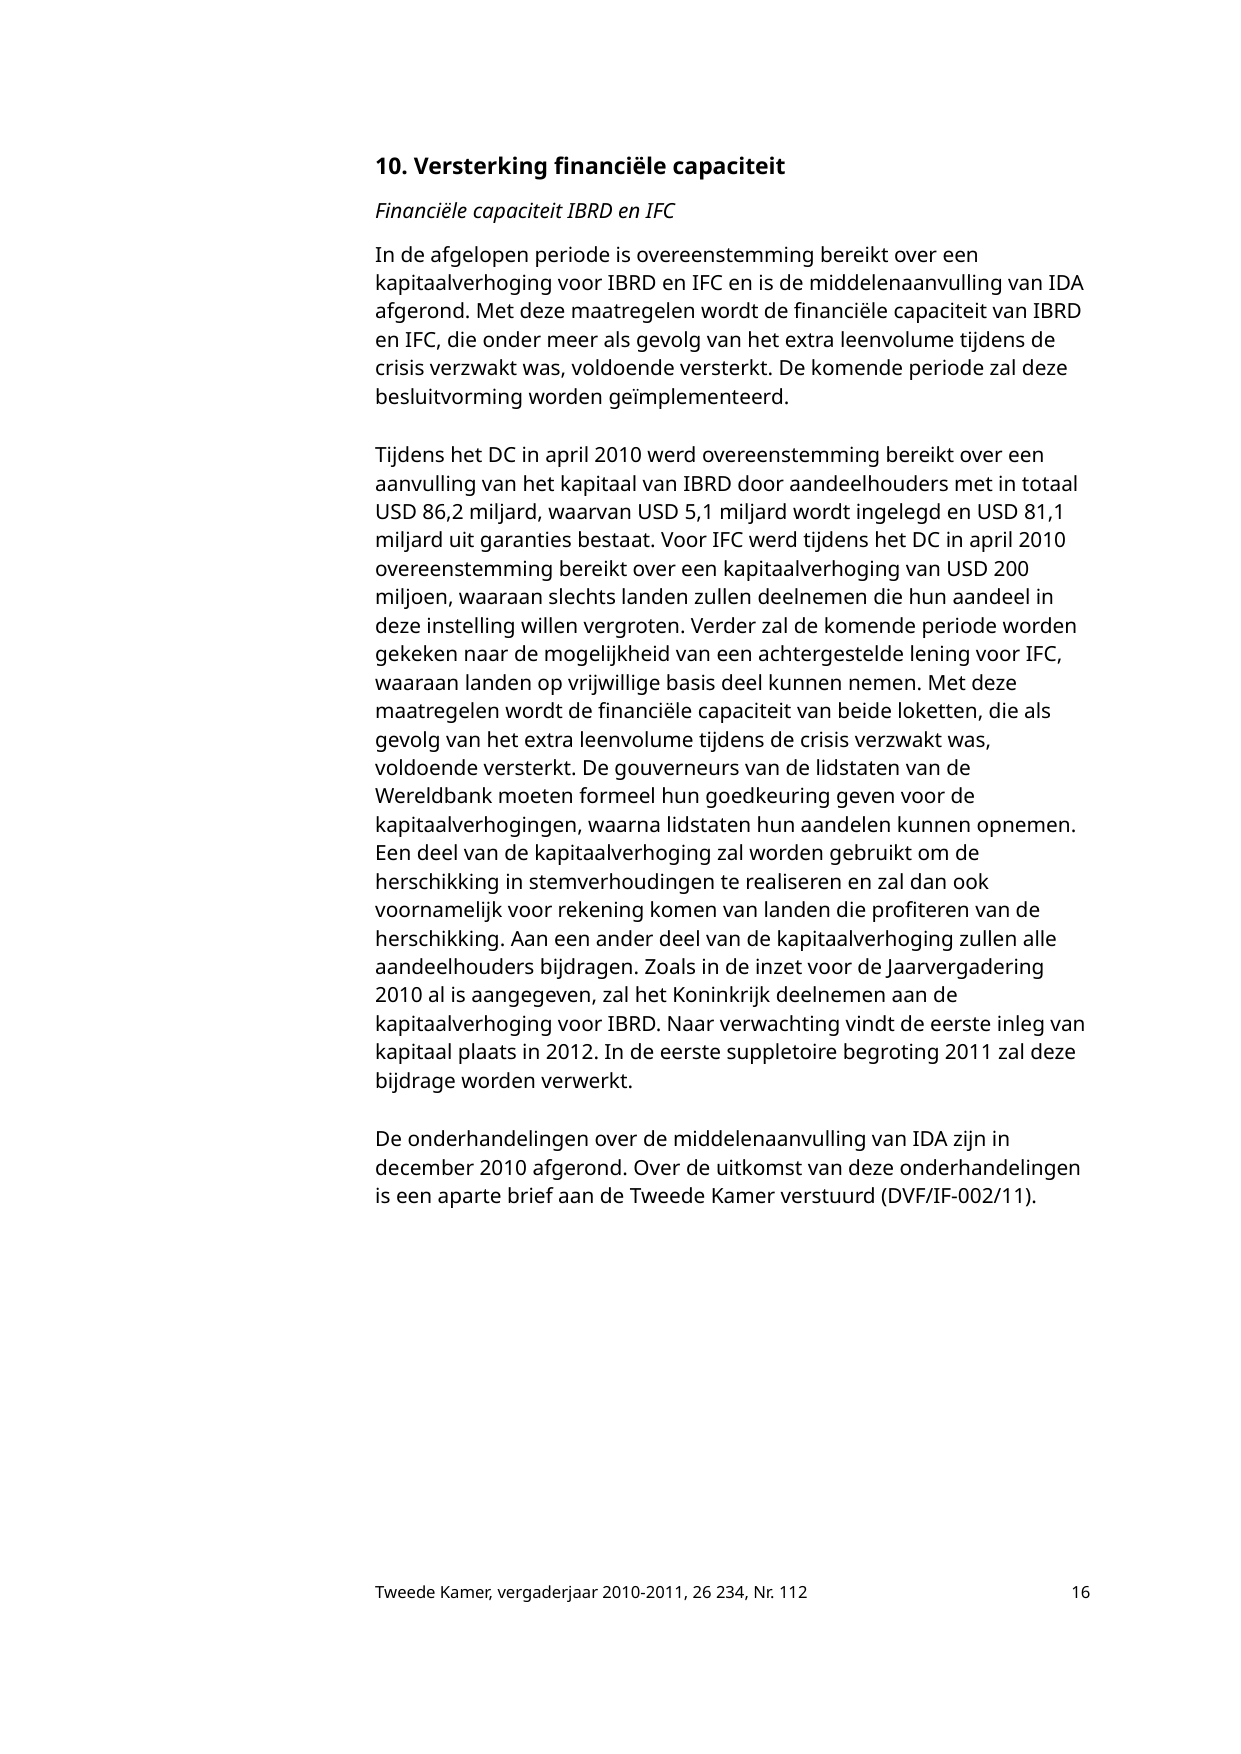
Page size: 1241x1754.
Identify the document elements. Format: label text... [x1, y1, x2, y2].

text De onderhandelingen over de middelenaanvulling van IDA zijn in december 2010 afgerond. Over de uitkomst van deze onderhandelingen is een aparte brief aan de Tweede Kamer verstuurd (DVF/IF-002/11). [375, 1124, 1090, 1210]
subtitle 10. Versterking financiële capaciteit [375, 150, 1090, 181]
text In de afgelopen periode is overeenstemming bereikt over een kapitaalverhoging voor IBRD en IFC en is de middelenaanvulling van IDA afgerond. Met deze maatregelen wordt de financiële capaciteit van IBRD en IFC, die onder meer als gevolg van het extra leenvolume tijdens de crisis verzwakt was, voldoende versterkt. De komende periode zal deze besluitvorming worden geïmplementeerd. [375, 240, 1090, 410]
text Financiële capaciteit IBRD en IFC [375, 196, 1090, 225]
text Tijdens het DC in april 2010 werd overeenstemming bereikt over een aanvulling van het kapitaal van IBRD door aandeelhouders met in totaal USD 86,2 miljard, waarvan USD 5,1 miljard wordt ingelegd en USD 81,1 miljard uit garanties bestaat. Voor IFC werd tijdens het DC in april 2010 overeenstemming bereikt over een kapitaalverhoging van USD 200 miljoen, waaraan slechts landen zullen deelnemen die hun aandeel in deze instelling willen vergroten. Verder zal de komende periode worden gekeken naar de mogelijkheid van een achtergestelde lening voor IFC, waaraan landen op vrijwillige basis deel kunnen nemen. Met deze maatregelen wordt de financiële capaciteit van beide loketten, die als gevolg van het extra leenvolume tijdens de crisis verzwakt was, voldoende versterkt. De gouverneurs van de lidstaten van de Wereldbank moeten formeel hun goedkeuring geven voor de kapitaalverhogingen, waarna lidstaten hun aandelen kunnen opnemen. Een deel van de kapitaalverhoging zal worden gebruikt om de herschikking in stemverhoudingen te realiseren en zal dan ook voornamelijk voor rekening komen van landen die profiteren van de herschikking. Aan een ander deel van de kapitaalverhoging zullen alle aandeelhouders bijdragen. Zoals in de inzet voor de Jaarvergadering 2010 al is aangegeven, zal het Koninkrijk deelnemen aan de kapitaalverhoging voor IBRD. Naar verwachting vindt de eerste inleg van kapitaal plaats in 2012. In de eerste suppletoire begroting 2011 zal deze bijdrage worden verwerkt. [375, 440, 1090, 1094]
